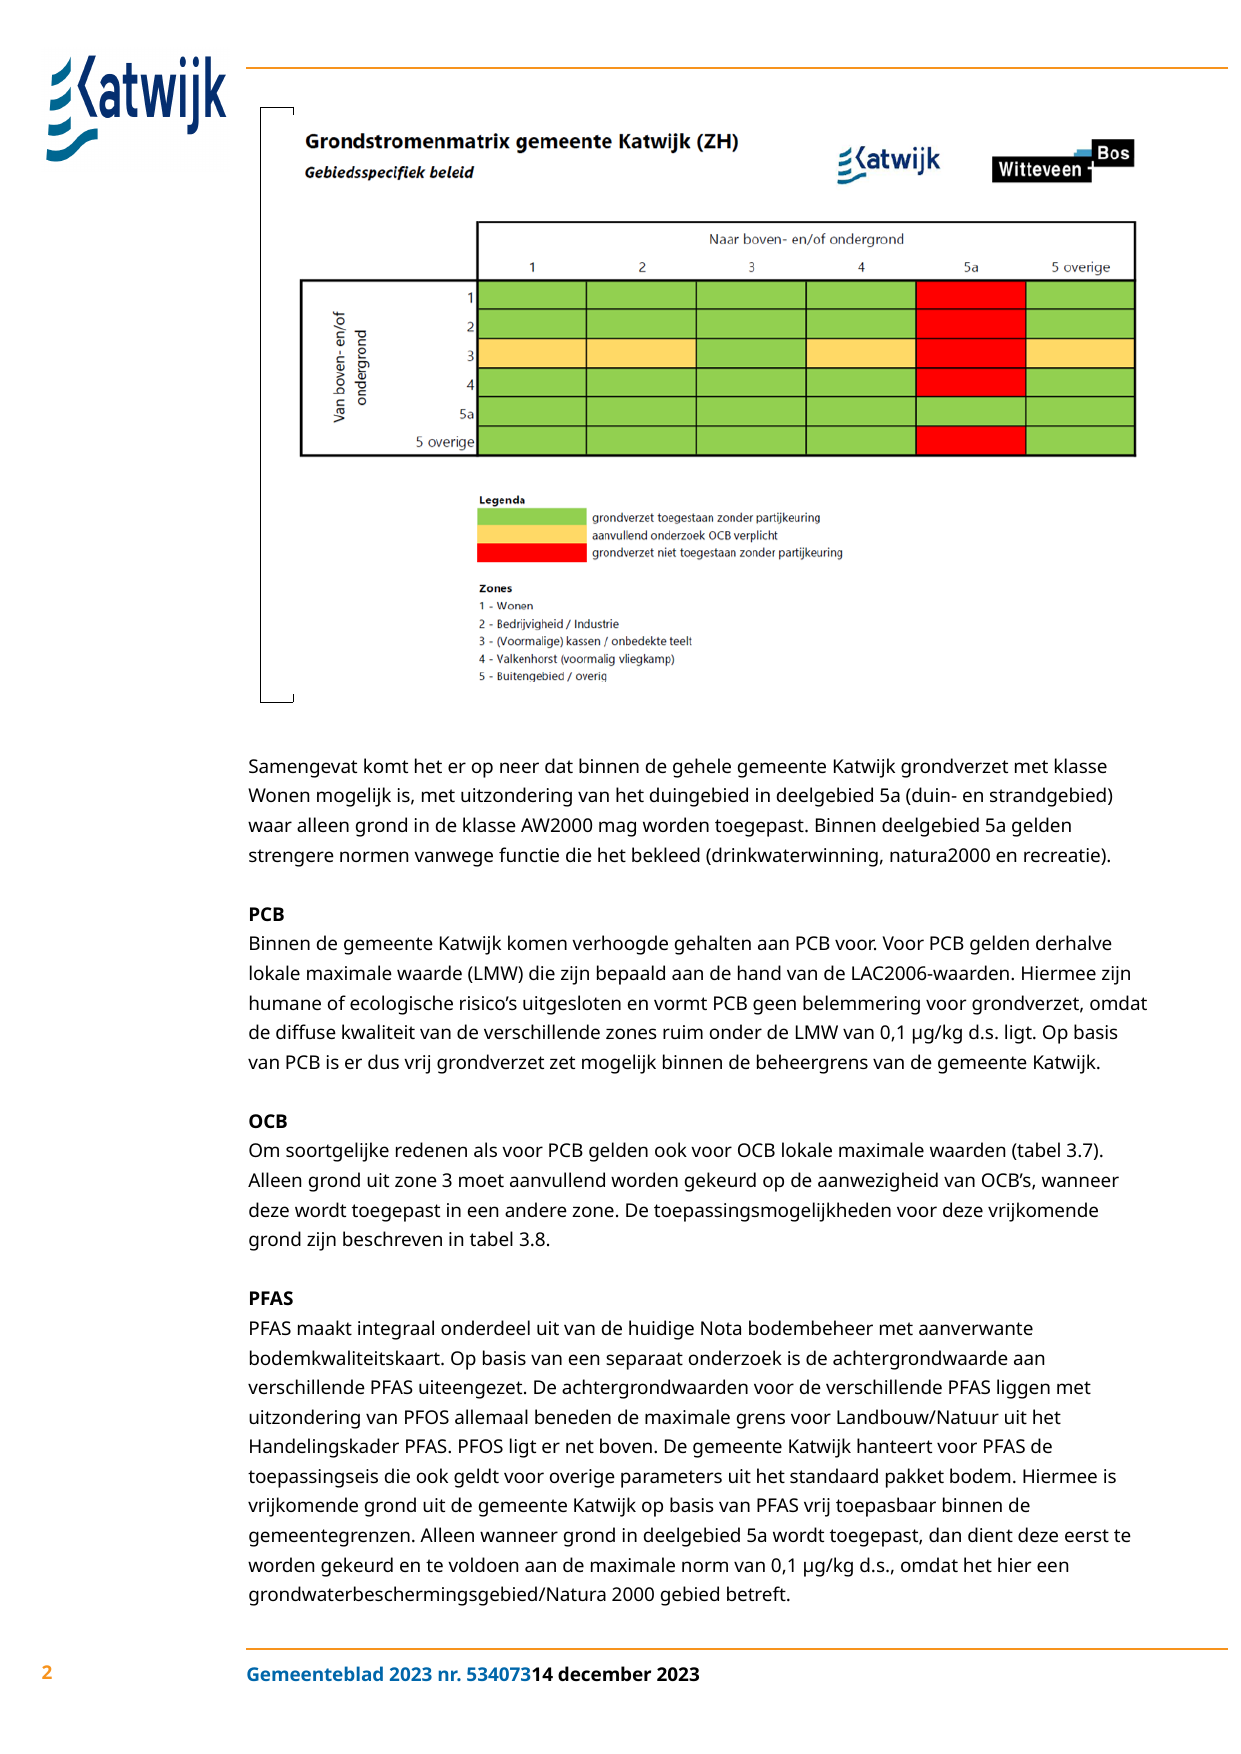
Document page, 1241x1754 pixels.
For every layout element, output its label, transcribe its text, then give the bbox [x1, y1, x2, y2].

text Om soortgelijke redenen als voor PCB gelden ook voor OCB lokale maximale waarden (tabel 3.7). Alleen grond uit zone 3 moet aanvullend worden gekeurd op de aanwezigheid van OCB’s, wanneer deze wordt toegepast in een andere zone. De toepassingsmogelijkheden voor deze vrijkomende grond zijn beschreven in tabel 3.8. [248, 1138, 1152, 1252]
picture [41, 47, 231, 172]
text Samengevat komt het er op neer dat binnen de gehele gemeente Katwijk grondverzet met klasse Wonen mogelijk is, met uitzondering van het duingebied in deelgebied 5a (duin- en strandgebied) waar alleen grond in de klasse AW2000 mag worden toegepast. Binnen deelgebied 5a gelden strengere normen vanwege functie die het bekleed (drinkwaterwinning, natura2000 en recreatie). [248, 753, 1152, 868]
picture [268, 115, 1155, 694]
text PFAS maakt integraal onderdeel uit van de huidige Nota bodembeheer met aanverwante bodemkwaliteitskaart. Op basis van een separaat onderzoek is de achtergrondwaarde aan verschillende PFAS uiteengezet. De achtergrondwaarden voor de verschillende PFAS liggen met uitzondering van PFOS allemaal beneden de maximale grens voor Landbouw/Natuur uit het Handelingskader PFAS. PFOS ligt er net boven. De gemeente Katwijk hanteert voor PFAS de toepassingseis die ook geldt voor overige parameters uit het standaard pakket bodem. Hiermee is vrijkomende grond uit de gemeente Katwijk op basis van PFAS vrij toepasbaar binnen de gemeentegrenzen. Alleen wanneer grond in deelgebied 5a wordt toegepast, dan dient deze eerst te worden gekeurd en te voldoen aan de maximale norm van 0,1 µg/kg d.s., omdat het hier een grondwaterbeschermingsgebied/Natura 2000 gebied betreft. [248, 1315, 1152, 1607]
text PFAS [248, 1286, 1152, 1311]
text Binnen de gemeente Katwijk komen verhoogde gehalten aan PCB voor. Voor PCB gelden derhalve lokale maximale waarde (LMW) die zijn bepaald aan de hand van de LAC2006-waarden. Hiermee zijn humane of ecologische risico’s uitgesloten en vormt PCB geen belemmering voor grondverzet, omdat de diffuse kwaliteit van de verschillende zones ruim onder de LMW van 0,1 µg/kg d.s. ligt. Op basis van PCB is er dus vrij grondverzet zet mogelijk binnen de beheergrens van de gemeente Katwijk. [248, 931, 1152, 1075]
text PCB [248, 901, 1152, 927]
text OCB [248, 1108, 1152, 1134]
